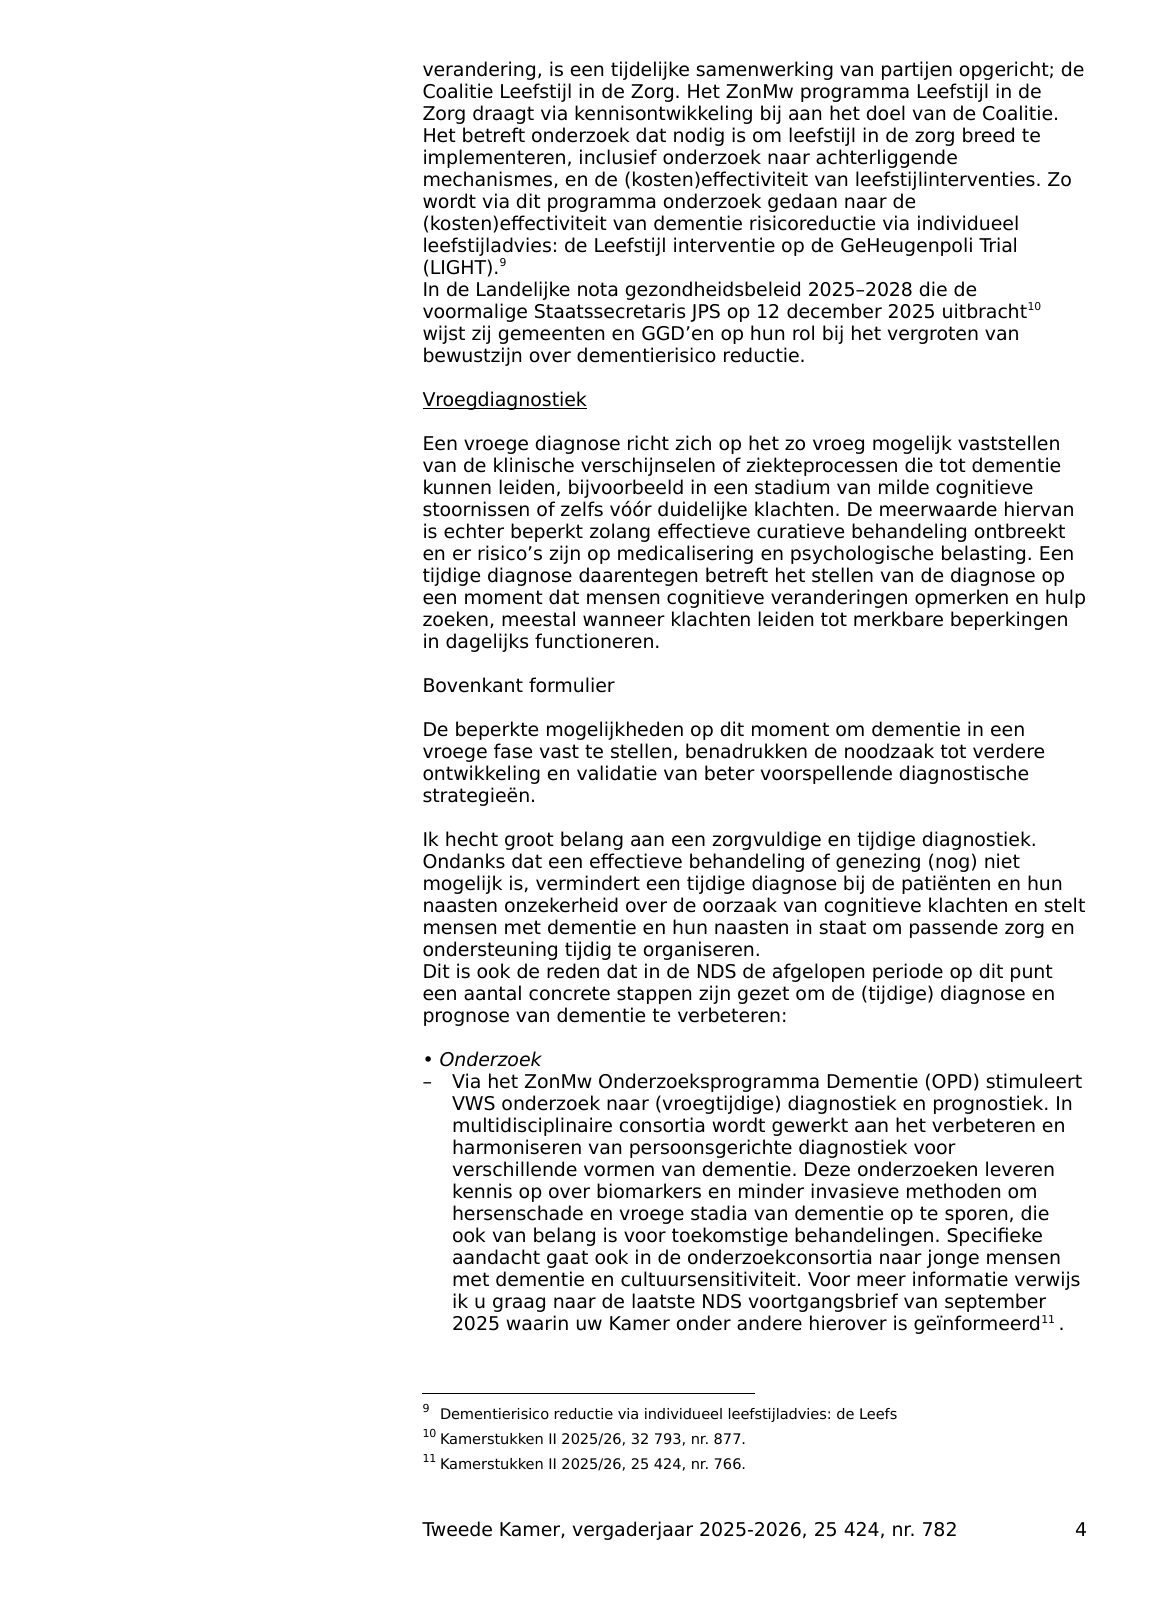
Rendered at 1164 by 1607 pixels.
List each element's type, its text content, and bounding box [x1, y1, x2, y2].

text Ik hecht groot belang aan een zorgvuldige en tijdige diagnostiek. Ondanks dat een effectieve behandeling of genezing (nog) niet mogelijk is, vermindert een tijdige diagnose bij de patiënten en hun naasten onzekerheid over de oorzaak van cognitieve klachten en stelt mensen met dementie en hun naasten in staat om passende zorg en ondersteuning tijdig te organiseren. [422, 829, 1087, 961]
subtitle • Onderzoek [422, 1049, 1087, 1071]
text Kamerstukken II 2025/26, 25 424, nr. 766. [422, 1452, 1087, 1474]
text De beperkte mogelijkheden op dit moment om dementie in een vroege fase vast te stellen, benadrukken de noodzaak tot verdere ontwikkeling en validatie van beter voorspellende diagnostische strategieën. [422, 719, 1087, 807]
subtitle Vroegdiagnostiek [422, 389, 1087, 411]
text Dit is ook de reden dat in de NDS de afgelopen periode op dit punt een aantal concrete stappen zijn gezet om de (tijdige) diagnose en prognose van dementie te verbeteren: [422, 961, 1087, 1027]
text Dementierisico reductie via individueel leefstijladvies: de Leefs [422, 1402, 1087, 1424]
text Een vroege diagnose richt zich op het zo vroeg mogelijk vaststellen van de klinische verschijnselen of ziekteprocessen die tot dementie kunnen leiden, bijvoorbeeld in een stadium van milde cognitieve stoornissen of zelfs vóór duidelijke klachten. De meerwaarde hiervan is echter beperkt zolang effectieve curatieve behandeling ontbreekt en er risico’s zijn op medicalisering en psychologische belasting. Een tijdige diagnose daarentegen betreft het stellen van de diagnose op een moment dat mensen cognitieve veranderingen opmerken en hulp zoeken, meestal wanneer klachten leiden tot merkbare beperkingen in dagelijks functioneren. [422, 433, 1087, 653]
text Bovenkant formulier [422, 675, 1087, 697]
text Kamerstukken II 2025/26, 32 793, nr. 877. [422, 1427, 1087, 1449]
text verandering, is een tijdelijke samenwerking van partijen opgericht; de Coalitie Leefstijl in de Zorg. Het ZonMw programma Leefstijl in de Zorg draagt via kennisontwikkeling bij aan het doel van de Coalitie. Het betreft onderzoek dat nodig is om leefstijl in de zorg breed te implementeren, inclusief onderzoek naar achterliggende mechanismes, en de (kosten)effectiviteit van leefstijlinterventies. Zo wordt via dit programma onderzoek gedaan naar de (kosten)effectiviteit van dementie risicoreductie via individueel leefstijladvies: de Leefstijl interventie op de GeHeugenpoli Trial (LIGHT). [422, 59, 1087, 279]
text – Via het ZonMw Onderzoeksprogramma Dementie (OPD) stimuleert VWS onderzoek naar (vroegtijdige) diagnostiek en prognostiek. In multidisciplinaire consortia wordt gewerkt aan het verbeteren en harmoniseren van persoonsgerichte diagnostiek voor verschillende vormen van dementie. Deze onderzoeken leveren kennis op over biomarkers en minder invasieve methoden om hersenschade en vroege stadia van dementie op te sporen, die ook van belang is voor toekomstige behandelingen. Specifieke aandacht gaat ook in de onderzoekconsortia naar jonge mensen met dementie en cultuursensitiviteit. Voor meer informatie verwijs ik u graag naar de laatste NDS voortgangsbrief van september 2025 waarin uw Kamer onder andere hierover is geïnformeerd. [422, 1071, 1087, 1335]
text In de Landelijke nota gezondheidsbeleid 2025–2028 die de voormalige Staatssecretaris JPS op 12 december 2025 uitbracht wijst zij gemeenten en GGD’en op hun rol bij het vergroten van bewustzijn over dementierisico reductie. [422, 279, 1087, 367]
